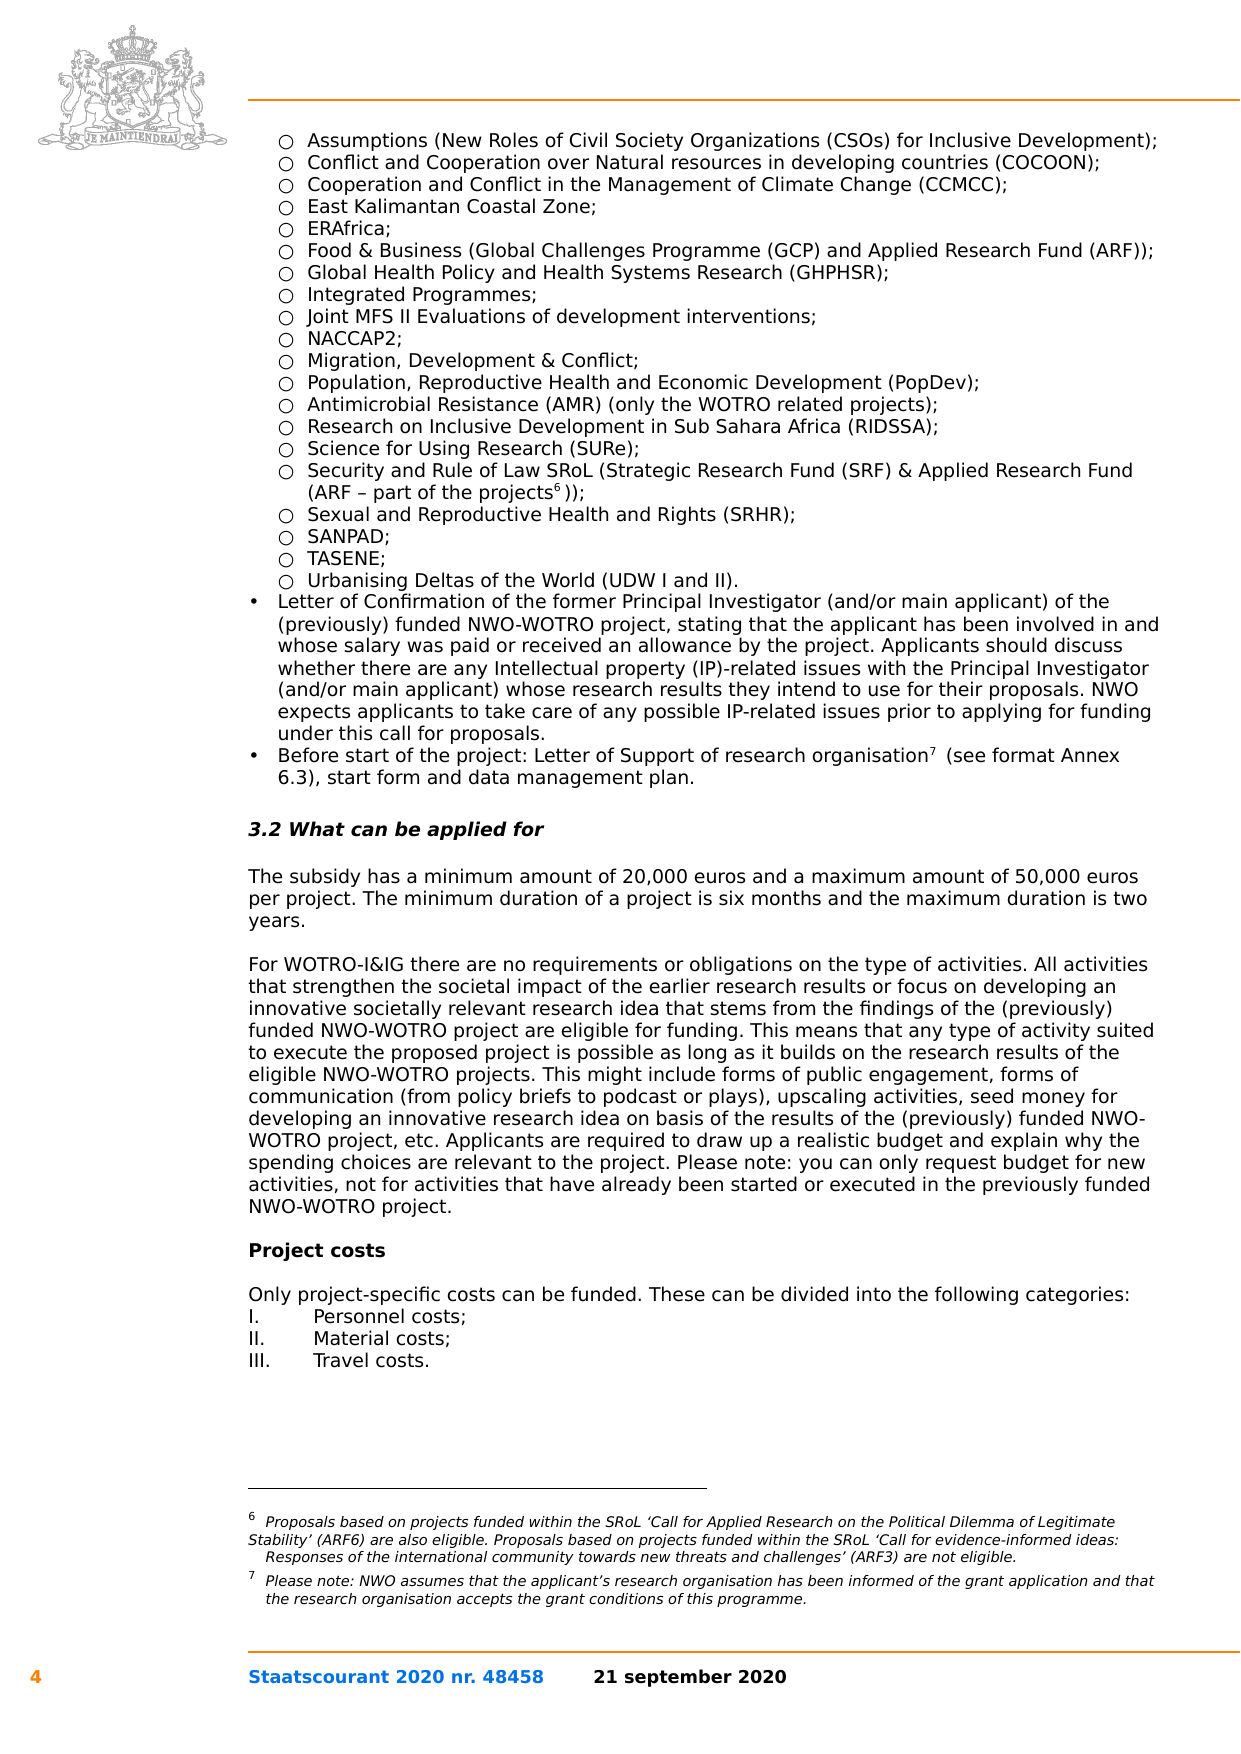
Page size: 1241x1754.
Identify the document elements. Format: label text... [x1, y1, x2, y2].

text ○ Assumptions (New Roles of Civil Society Organizations (CSOs) for Inclusive Development); [278, 130, 1163, 152]
text Stability’ (ARF6) are also eligible. Proposals based on projects funded within the SRoL ‘Call for evidence-informed ideas: Responses of the international community towards new threats and challenges’ (ARF3) are not eligible. [248, 1532, 1163, 1566]
text ○ SANPAD; [278, 526, 1163, 547]
text ○ ERAfrica; [278, 218, 1163, 240]
text ○ Integrated Programmes; [278, 284, 1163, 306]
text ○ Cooperation and Conflict in the Management of Climate Change (CCMCC); [278, 174, 1163, 196]
text ○ Migration, Development & Conflict; [278, 350, 1163, 372]
text Only project-specific costs can be funded. These can be divided into the following categories: [248, 1283, 1163, 1306]
text ○ Security and Rule of Law SRoL (Strategic Research Fund (SRF) & Applied Research Fund (ARF – part of the projects)); [278, 459, 1163, 503]
text I. Personnel costs; [248, 1306, 1163, 1327]
text For WOTRO-I&IG there are no requirements or obligations on the type of activities. All activities that strengthen the societal impact of the earlier research results or focus on developing an innovative societally relevant research idea that stems from the findings of the (previously) funded NWO-WOTRO project are eligible for funding. This means that any type of activity suited to execute the proposed project is possible as long as it builds on the research results of the eligible NWO-WOTRO projects. This might include forms of public engagement, forms of communication (from policy briefs to podcast or plays), upscaling activities, seed money for developing an innovative research idea on basis of the results of the (previously) funded NWO-WOTRO project, etc. Applicants are required to draw up a realistic budget and explain why the spending choices are relevant to the project. Please note: you can only request budget for new activities, not for activities that have already been started or executed in the previously funded NWO-WOTRO project. [248, 954, 1163, 1218]
picture [38, 25, 227, 150]
text ○ TASENE; [278, 547, 1163, 569]
text Proposals based on projects funded within the SRoL ‘Call for Applied Research on the Political Dilemma of Legitimate [248, 1510, 1163, 1532]
text ○ Conflict and Cooperation over Natural resources in developing countries (COCOON); [278, 152, 1163, 174]
text ○ Science for Using Research (SURe); [278, 438, 1163, 459]
text Please note: NWO assumes that the applicant’s research organisation has been informed of the grant application and that the research organisation accepts the grant conditions of this programme. [248, 1569, 1163, 1608]
text ○ Joint MFS II Evaluations of development interventions; [278, 306, 1163, 328]
subtitle 3.2 What can be applied for [248, 819, 1163, 841]
text ○ Food & Business (Global Challenges Programme (GCP) and Applied Research Fund (ARF)); [278, 240, 1163, 262]
text ○ Global Health Policy and Health Systems Research (GHPHSR); [278, 262, 1163, 284]
text ○ Population, Reproductive Health and Economic Development (PopDev); [278, 372, 1163, 394]
subtitle Project costs [248, 1240, 1163, 1262]
text The subsidy has a minimum amount of 20,000 euros and a maximum amount of 50,000 euros per project. The minimum duration of a project is six months and the maximum duration is two years. [248, 866, 1163, 932]
text ○ Research on Inclusive Development in Sub Sahara Africa (RIDSSA); [278, 416, 1163, 438]
text ○ Urbanising Deltas of the World (UDW I and II). [278, 569, 1163, 591]
text ○ NACCAP2; [278, 328, 1163, 350]
text • Before start of the project: Letter of Support of research organisation (see format Annex 6.3), start form and data management plan. [248, 745, 1163, 789]
text • Letter of Confirmation of the former Principal Investigator (and/or main applicant) of the (previously) funded NWO-WOTRO project, stating that the applicant has been involved in and whose salary was paid or received an allowance by the project. Applicants should discuss whether there are any Intellectual property (IP)-related issues with the Principal Investigator (and/or main applicant) whose research results they intend to use for their proposals. NWO expects applicants to take care of any possible IP-related issues prior to applying for funding under this call for proposals. [248, 591, 1163, 745]
text ○ Antimicrobial Resistance (AMR) (only the WOTRO related projects); [278, 394, 1163, 416]
text II. Material costs; [248, 1327, 1163, 1349]
text ○ East Kalimantan Coastal Zone; [278, 196, 1163, 218]
text III. Travel costs. [248, 1349, 1163, 1371]
text ○ Sexual and Reproductive Health and Rights (SRHR); [278, 503, 1163, 526]
